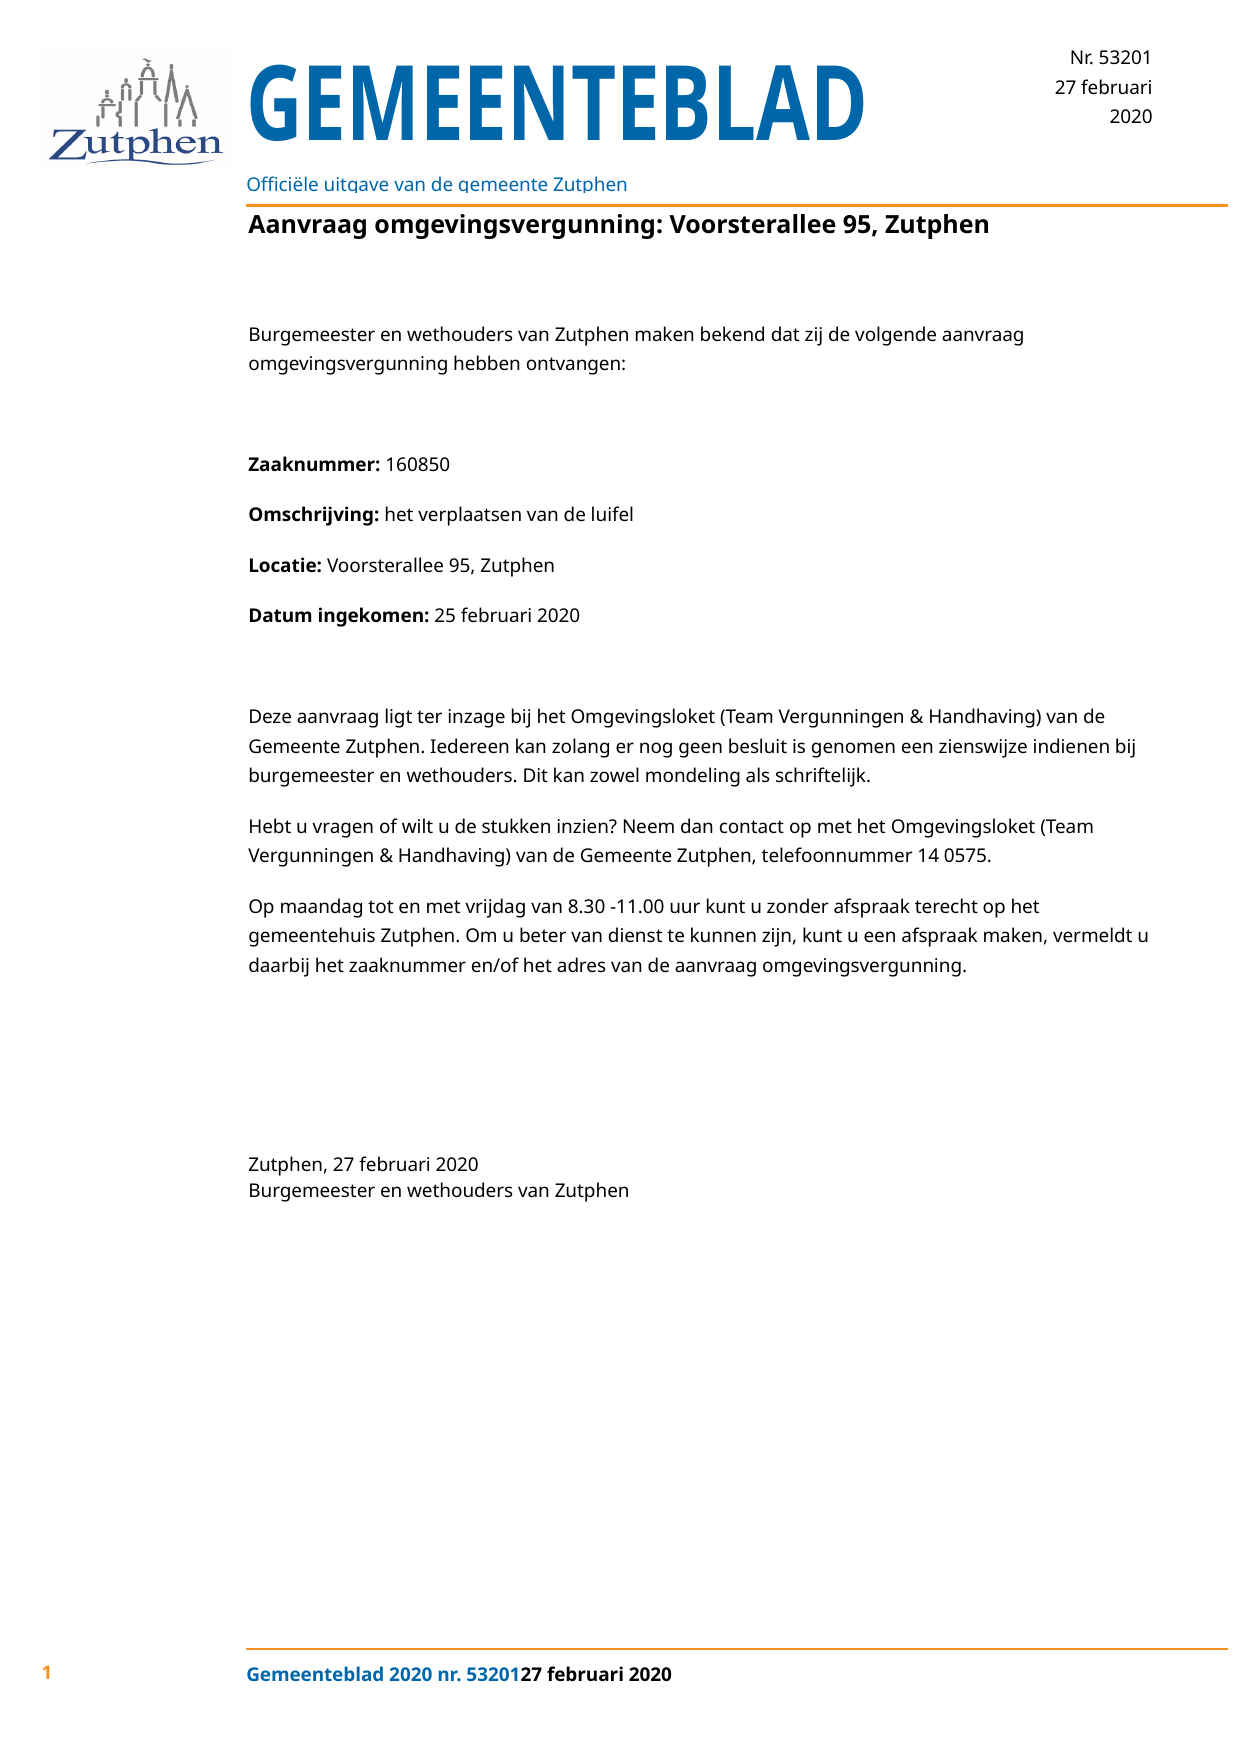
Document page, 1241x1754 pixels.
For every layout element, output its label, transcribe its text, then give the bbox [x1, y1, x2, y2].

text Datum ingekomen: 25 februari 2020 [248, 602, 1152, 628]
text Aanvraag omgevingsvergunning: Voorsterallee 95, Zutphen [248, 207, 1152, 241]
picture [41, 47, 231, 172]
text Omschrijving: het verplaatsen van de luifel [248, 502, 1152, 527]
text Deze aanvraag ligt ter inzage bij het Omgevingsloket (Team Vergunningen & Handhaving) van de Gemeente Zutphen. Iedereen kan zolang er nog geen besluit is genomen een zienswijze indienen bij burgemeester en wethouders. Dit kan zowel mondeling als schriftelijk. [248, 703, 1152, 788]
text Zaaknummer: 160850 [248, 451, 1152, 477]
text Locatie: Voorsterallee 95, Zutphen [248, 552, 1152, 578]
text Op maandag tot en met vrijdag van 8.30 -11.00 uur kunt u zonder afspraak terecht op het gemeentehuis Zutphen. Om u beter van dienst te kunnen zijn, kunt u een afspraak maken, vermeldt u daarbij het zaaknummer en/of het adres van de aanvraag omgevingsvergunning. [248, 893, 1152, 978]
text Burgemeester en wethouders van Zutphen maken bekend dat zij de volgende aanvraag omgevingsvergunning hebben ontvangen: [248, 321, 1152, 376]
text Burgemeester en wethouders van Zutphen [248, 1177, 1152, 1202]
text Zutphen, 27 februari 2020 [248, 1151, 1152, 1177]
text Hebt u vragen of wilt u de stukken inzien? Neem dan contact op met het Omgevingsloket (Team Vergunningen & Handhaving) van de Gemeente Zutphen, telefoonnummer 14 0575. [248, 813, 1152, 868]
